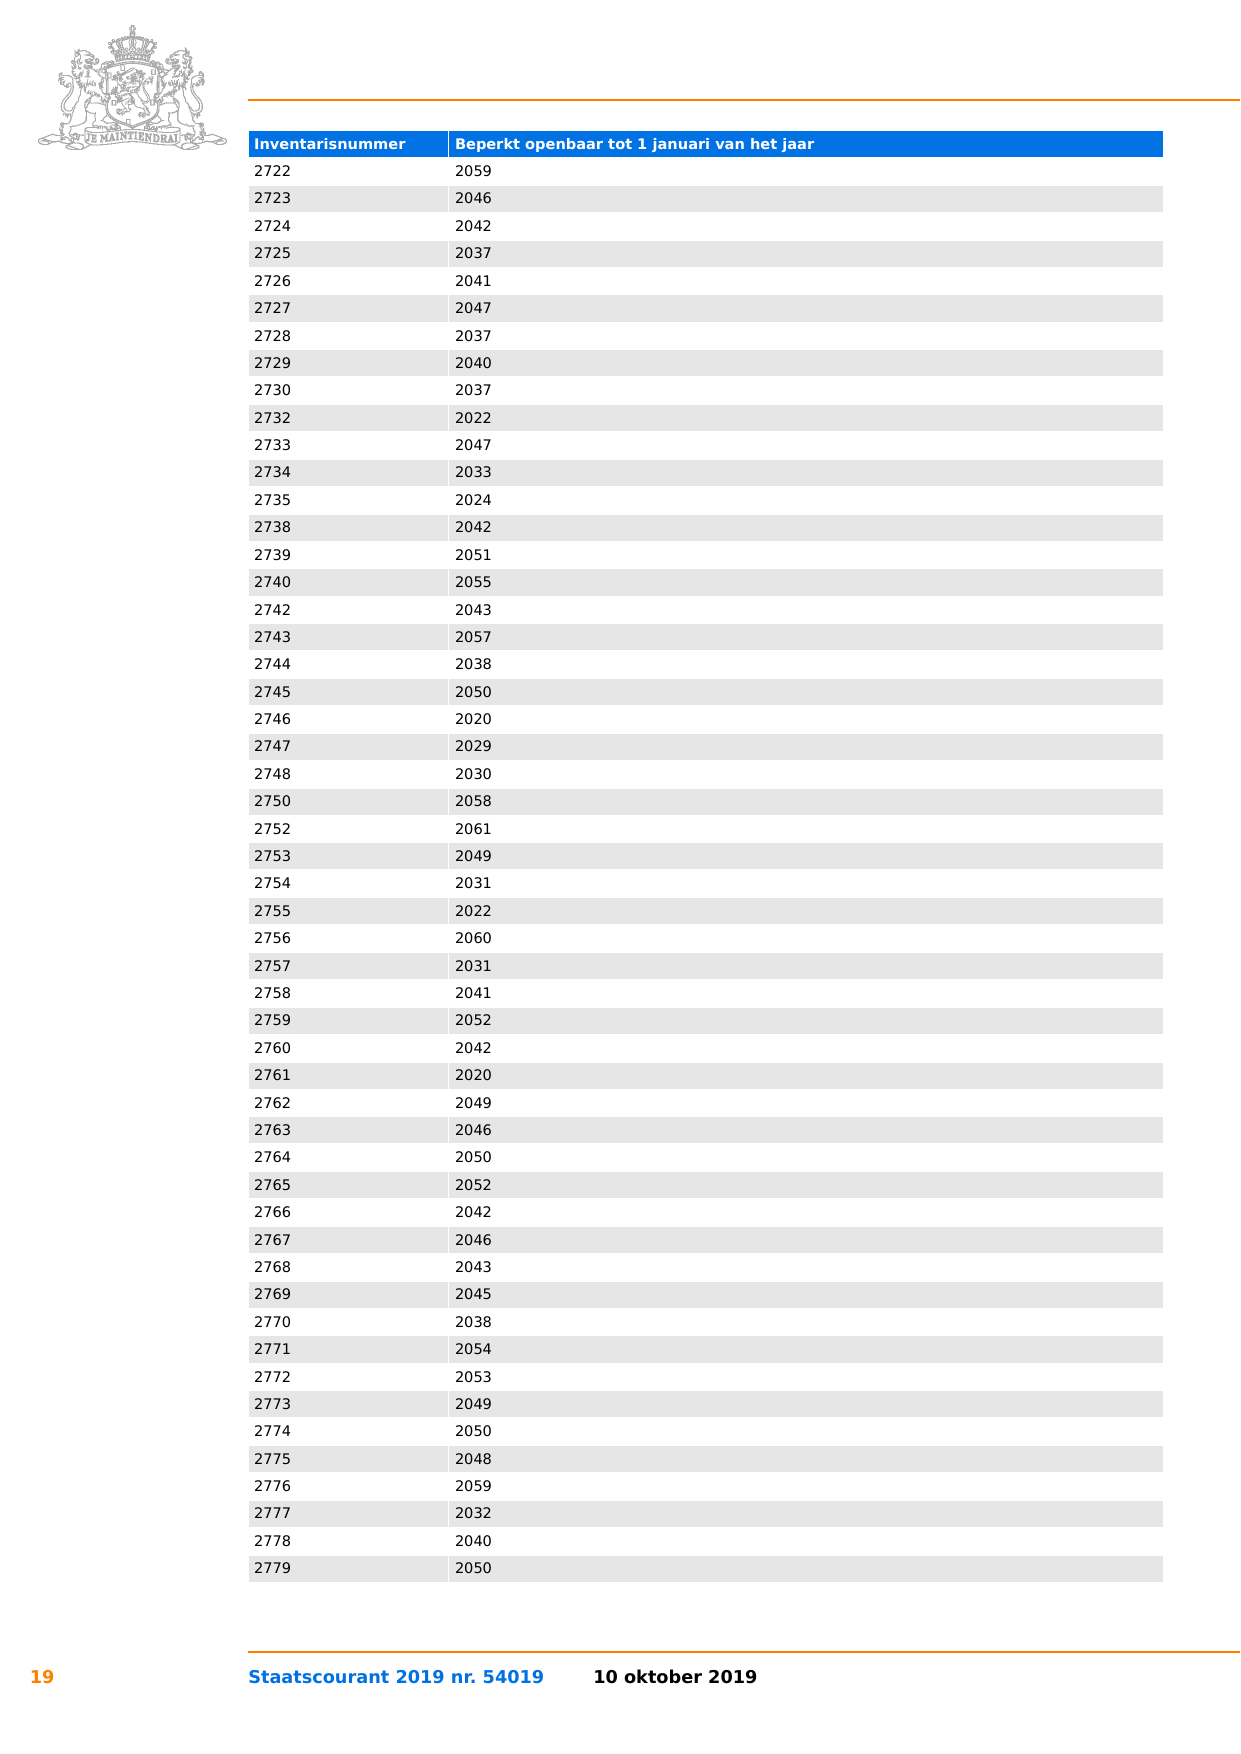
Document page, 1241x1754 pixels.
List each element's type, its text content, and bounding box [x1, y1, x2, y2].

table_cell 2726 [249, 268, 448, 294]
table_cell 2743 [249, 624, 448, 650]
table_cell 2773 [249, 1391, 448, 1417]
table_cell 2051 [449, 542, 1163, 568]
table_cell 2744 [249, 651, 448, 678]
table_cell 2729 [249, 350, 448, 376]
table_cell 2059 [449, 158, 1163, 185]
table_cell 2738 [249, 515, 448, 541]
table_cell 2770 [249, 1309, 448, 1335]
table_cell 2037 [449, 241, 1163, 267]
table_cell 2050 [449, 1556, 1163, 1582]
table_cell 2030 [449, 761, 1163, 787]
table_cell 2049 [449, 843, 1163, 869]
picture [38, 25, 227, 150]
table_cell 2730 [249, 378, 448, 404]
table_cell 2727 [249, 295, 448, 322]
table_cell 2061 [449, 816, 1163, 842]
table_cell 2042 [449, 213, 1163, 239]
table_cell 2042 [449, 1199, 1163, 1226]
table_cell 2047 [449, 432, 1163, 459]
table_cell 2767 [249, 1227, 448, 1253]
table_cell 2733 [249, 432, 448, 459]
table_cell 2732 [249, 405, 448, 431]
table_cell 2722 [249, 158, 448, 185]
table_cell 2774 [249, 1419, 448, 1445]
table_cell 2046 [449, 186, 1163, 212]
table_cell 2757 [249, 953, 448, 979]
table_cell 2750 [249, 789, 448, 815]
table_cell 2777 [249, 1501, 448, 1527]
table_cell 2037 [449, 323, 1163, 349]
table_cell 2779 [249, 1556, 448, 1582]
table_cell 2747 [249, 734, 448, 760]
table_cell 2057 [449, 624, 1163, 650]
table_cell 2725 [249, 241, 448, 267]
table_cell 2038 [449, 651, 1163, 678]
table_cell 2033 [449, 460, 1163, 486]
table_cell 2762 [249, 1090, 448, 1116]
table_cell 2050 [449, 1145, 1163, 1171]
table_cell 2772 [249, 1364, 448, 1390]
table_header Inventarisnummer [249, 131, 448, 157]
table_cell 2775 [249, 1446, 448, 1472]
table_cell 2041 [449, 268, 1163, 294]
table_cell 2766 [249, 1199, 448, 1226]
table_cell 2046 [449, 1117, 1163, 1143]
table_cell 2746 [249, 706, 448, 733]
table_cell 2041 [449, 980, 1163, 1007]
table_cell 2042 [449, 1035, 1163, 1061]
table_cell 2756 [249, 925, 448, 952]
table_cell 2052 [449, 1008, 1163, 1034]
table_cell 2764 [249, 1145, 448, 1171]
table_cell 2754 [249, 871, 448, 897]
table_cell 2771 [249, 1336, 448, 1363]
table_cell 2050 [449, 679, 1163, 705]
table_cell 2029 [449, 734, 1163, 760]
table_cell 2048 [449, 1446, 1163, 1472]
table_cell 2032 [449, 1501, 1163, 1527]
table_cell 2022 [449, 405, 1163, 431]
table_cell 2038 [449, 1309, 1163, 1335]
table_cell 2760 [249, 1035, 448, 1061]
table_cell 2735 [249, 487, 448, 513]
table_cell 2758 [249, 980, 448, 1007]
table_cell 2058 [449, 789, 1163, 815]
table_cell 2763 [249, 1117, 448, 1143]
table_cell 2740 [249, 569, 448, 596]
table_cell 2047 [449, 295, 1163, 322]
table_cell 2022 [449, 898, 1163, 924]
table_cell 2755 [249, 898, 448, 924]
table_cell 2728 [249, 323, 448, 349]
table_cell 2045 [449, 1282, 1163, 1308]
table_cell 2734 [249, 460, 448, 486]
table_cell 2040 [449, 1528, 1163, 1554]
table_cell 2037 [449, 378, 1163, 404]
table_cell 2765 [249, 1172, 448, 1198]
table_cell 2759 [249, 1008, 448, 1034]
table_cell 2049 [449, 1391, 1163, 1417]
table_cell 2724 [249, 213, 448, 239]
table_cell 2060 [449, 925, 1163, 952]
table_cell 2053 [449, 1364, 1163, 1390]
table_cell 2042 [449, 515, 1163, 541]
table_cell 2054 [449, 1336, 1163, 1363]
table_cell 2046 [449, 1227, 1163, 1253]
table_cell 2745 [249, 679, 448, 705]
table_cell 2768 [249, 1254, 448, 1281]
table_cell 2739 [249, 542, 448, 568]
table_cell 2020 [449, 1063, 1163, 1089]
table_header Beperkt openbaar tot 1 januari van het jaar [449, 131, 1163, 157]
table_cell 2769 [249, 1282, 448, 1308]
table_cell 2753 [249, 843, 448, 869]
table_cell 2776 [249, 1473, 448, 1500]
table_cell 2742 [249, 597, 448, 623]
table_cell 2752 [249, 816, 448, 842]
table_cell 2778 [249, 1528, 448, 1554]
table_cell 2031 [449, 871, 1163, 897]
table_cell 2043 [449, 597, 1163, 623]
table_cell 2748 [249, 761, 448, 787]
table_cell 2049 [449, 1090, 1163, 1116]
table_cell 2059 [449, 1473, 1163, 1500]
table_cell 2761 [249, 1063, 448, 1089]
table_cell 2020 [449, 706, 1163, 733]
table_cell 2052 [449, 1172, 1163, 1198]
table_cell 2050 [449, 1419, 1163, 1445]
table_cell 2055 [449, 569, 1163, 596]
table_cell 2043 [449, 1254, 1163, 1281]
table_cell 2040 [449, 350, 1163, 376]
table_cell 2024 [449, 487, 1163, 513]
table_cell 2031 [449, 953, 1163, 979]
table_cell 2723 [249, 186, 448, 212]
